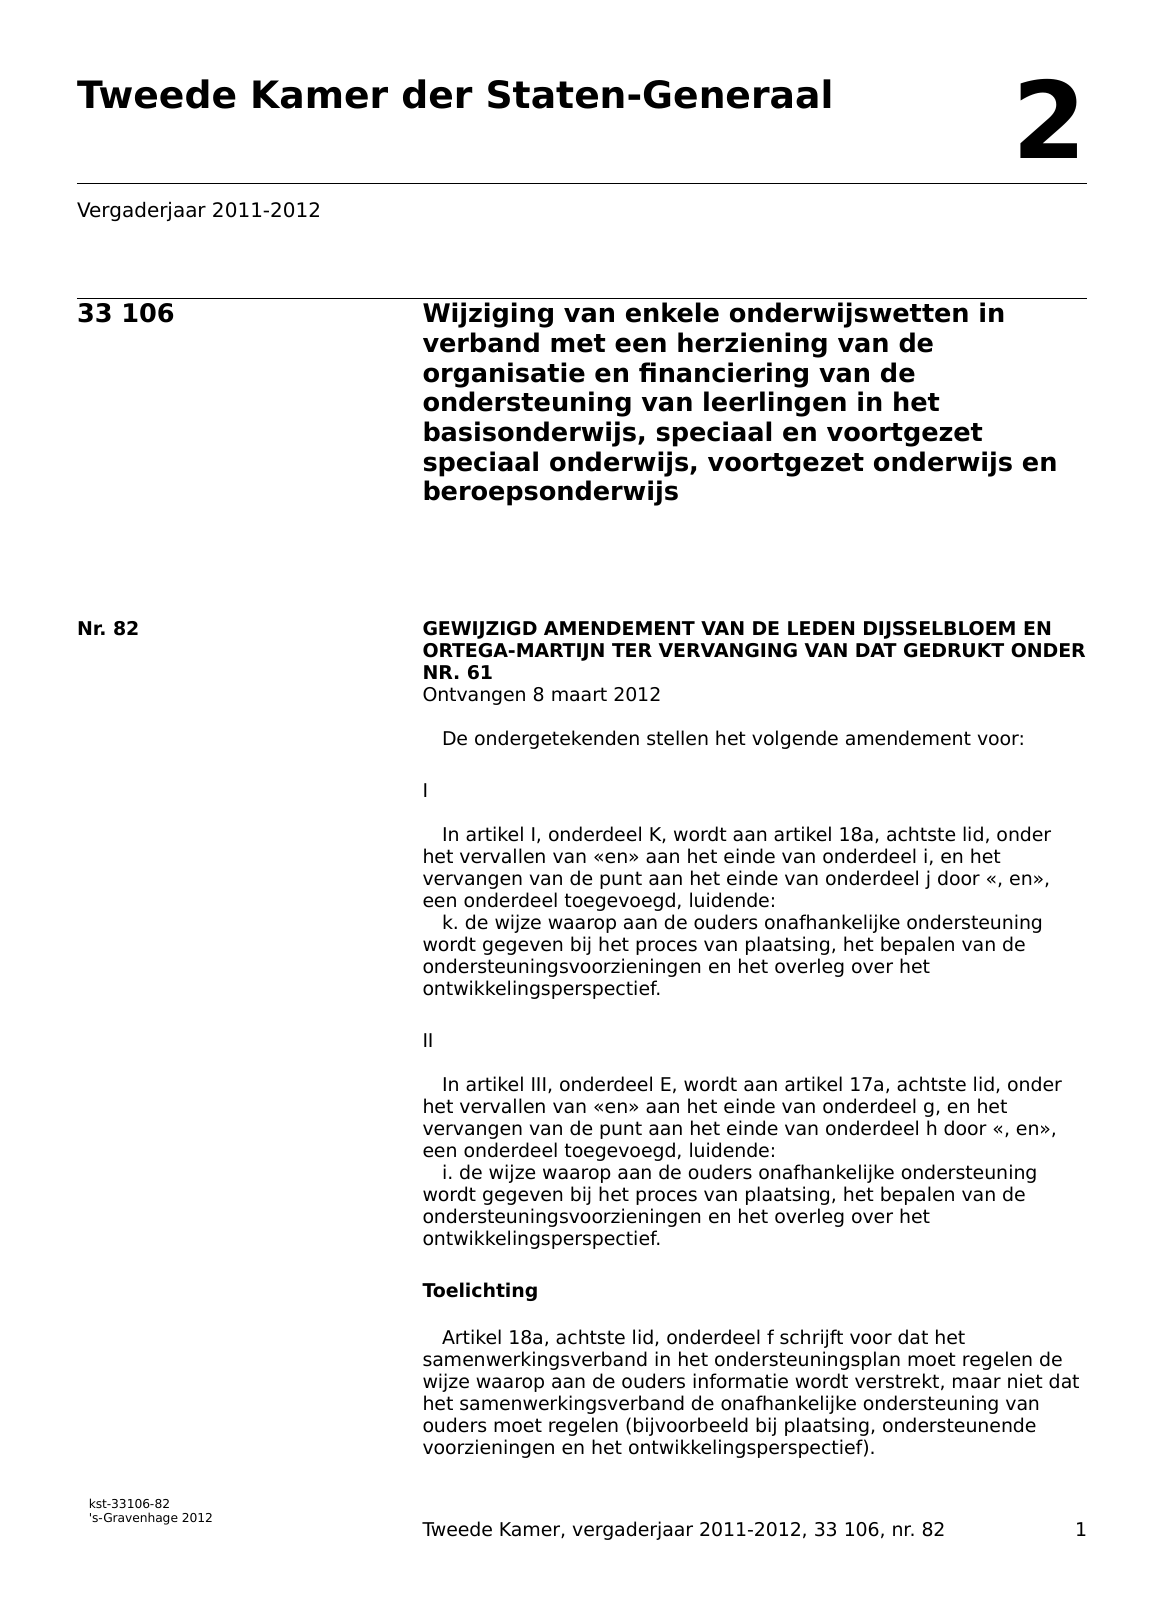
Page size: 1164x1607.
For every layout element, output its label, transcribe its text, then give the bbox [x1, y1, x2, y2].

text In artikel III, onderdeel E, wordt aan artikel 17a, achtste lid, onder het vervallen van «en» aan het einde van onderdeel g, en het vervangen van de punt aan het einde van onderdeel h door «, en», een onderdeel toegevoegd, luidende: [422, 1074, 1087, 1162]
subtitle 33 106 Wijziging van enkele onderwijswetten in verband met een herziening van de organisatie en financiering van de ondersteuning van leerlingen in het basisonderwijs, speciaal en voortgezet speciaal onderwijs, voortgezet onderwijs en beroepsonderwijs [77, 299, 1087, 507]
table_cell Vergaderjaar 2011-2012 [77, 184, 1087, 298]
subtitle Nr. 82 GEWIJZIGD AMENDEMENT VAN DE LEDEN DIJSSELBLOEM EN ORTEGA-MARTIJN TER VERVANGING VAN DAT GEDRUKT ONDER NR. 61 [77, 618, 1087, 684]
subtitle II [422, 1030, 1087, 1052]
text i. de wijze waarop aan de ouders onafhankelijke ondersteuning wordt gegeven bij het proces van plaatsing, het bepalen van de ondersteuningsvoorzieningen en het overleg over het ontwikkelingsperspectief. [422, 1162, 1087, 1250]
subtitle Toelichting [422, 1280, 1087, 1302]
table_header Tweede Kamer der Staten-Generaal [77, 59, 886, 183]
text De ondergetekenden stellen het volgende amendement voor: [422, 728, 1087, 750]
table_header 2 [886, 59, 1087, 183]
text k. de wijze waarop aan de ouders onafhankelijke ondersteuning wordt gegeven bij het proces van plaatsing, het bepalen van de ondersteuningsvoorzieningen en het overleg over het ontwikkelingsperspectief. [422, 912, 1087, 1000]
text 's-Gravenhage 2012 [88, 1511, 323, 1525]
text In artikel I, onderdeel K, wordt aan artikel 18a, achtste lid, onder het vervallen van «en» aan het einde van onderdeel i, en het vervangen van de punt aan het einde van onderdeel j door «, en», een onderdeel toegevoegd, luidende: [422, 824, 1087, 912]
text Artikel 18a, achtste lid, onderdeel f schrijft voor dat het samenwerkingsverband in het ondersteuningsplan moet regelen de wijze waarop aan de ouders informatie wordt verstrekt, maar niet dat het samenwerkingsverband de onafhankelijke ondersteuning van ouders moet regelen (bijvoorbeeld bij plaatsing, ondersteunende voorzieningen en het ontwikkelingsperspectief). [422, 1327, 1087, 1459]
text Ontvangen 8 maart 2012 [422, 684, 1087, 706]
subtitle I [422, 780, 1087, 802]
text kst-33106-82 [88, 1497, 323, 1511]
